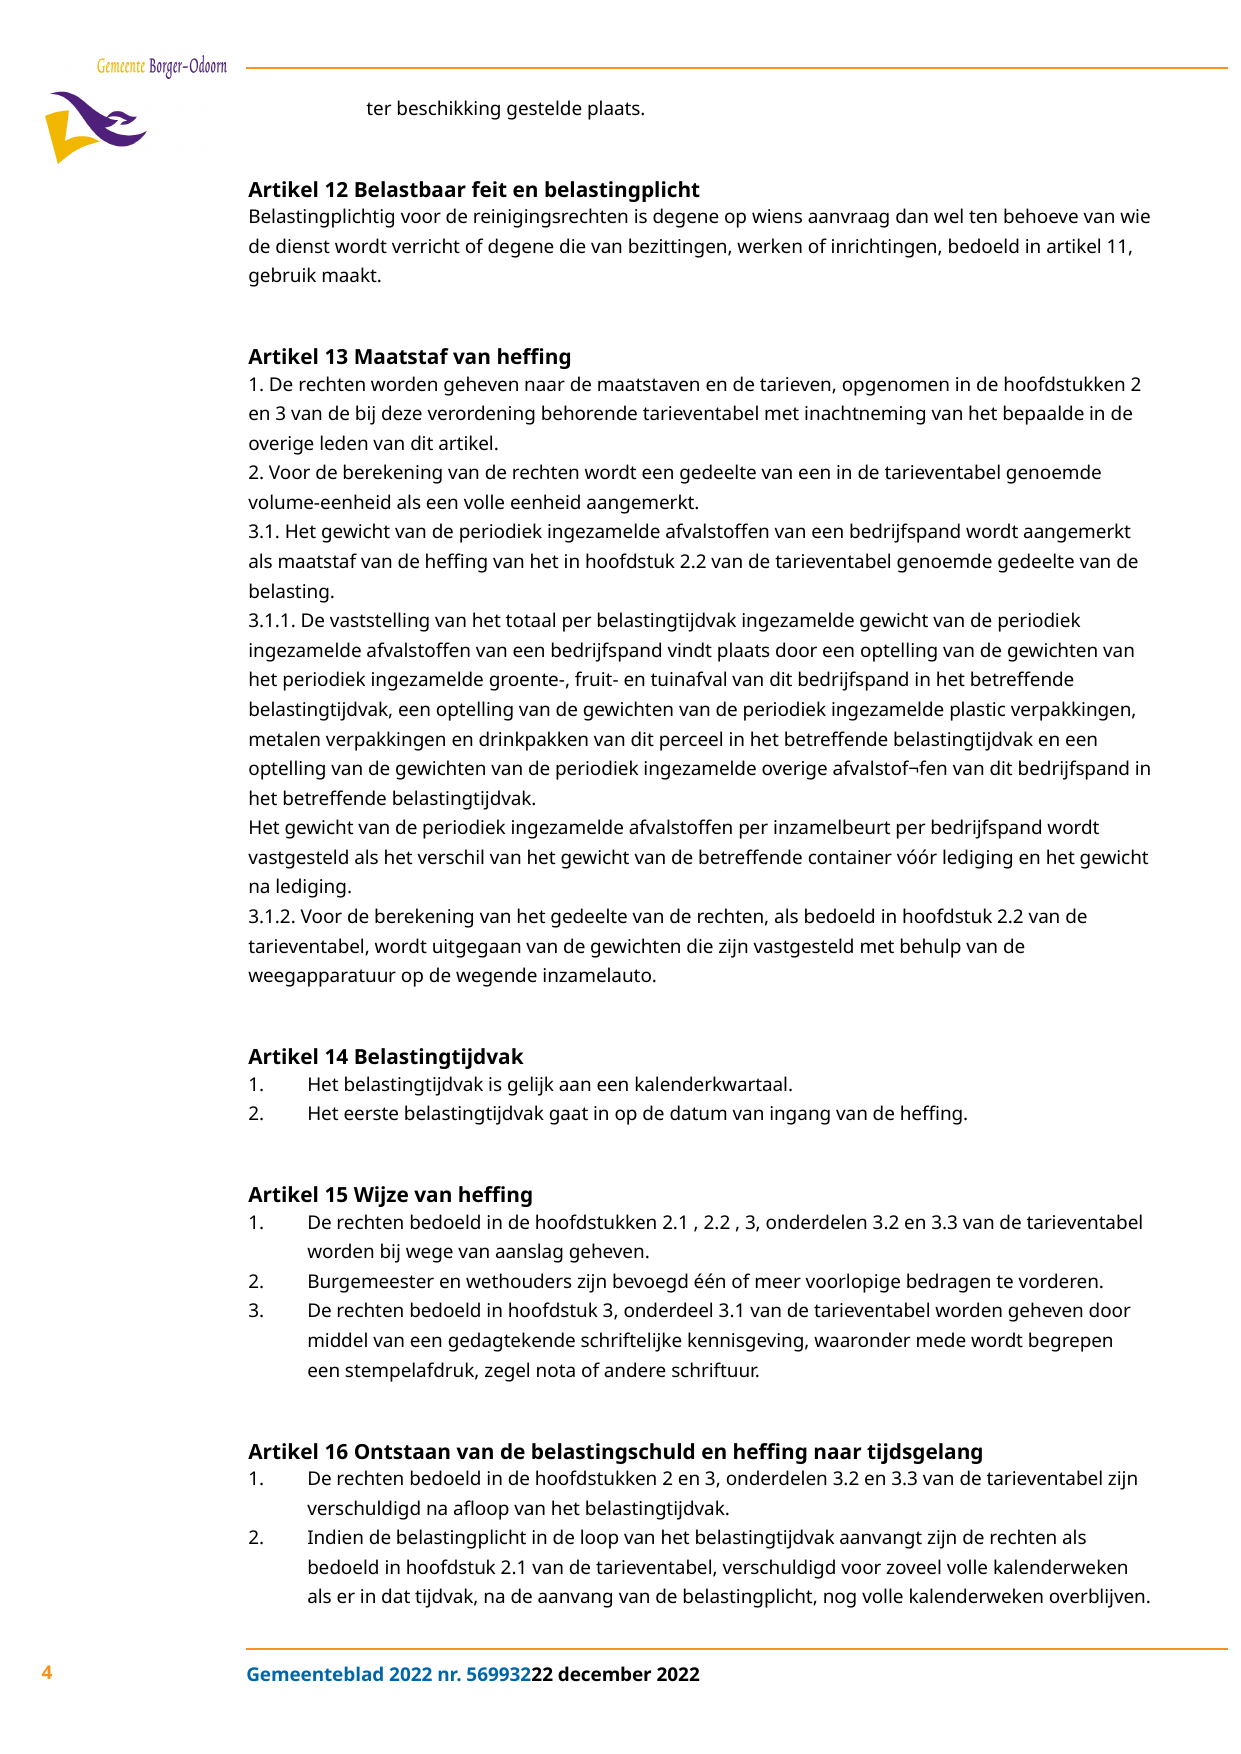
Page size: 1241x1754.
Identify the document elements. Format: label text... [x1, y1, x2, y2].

text Belastingplichtig voor de reinigingsrechten is degene op wiens aanvraag dan wel ten behoeve van wie de dienst wordt verricht of degene die van bezittingen, werken of inrichtingen, bedoeld in artikel 11, gebruik maakt. [248, 203, 1152, 288]
text Artikel 12 Belastbaar feit en belastingplicht [248, 175, 1152, 203]
list Het belastingtijdvak is gelijk aan een kalenderkwartaal. [248, 1071, 1152, 1097]
text 3.1.2. Voor de berekening van het gedeelte van de rechten, als bedoeld in hoofdstuk 2.2 van de tarieventabel, wordt uitgegaan van de gewichten die zijn vastgesteld met behulp van de weegapparatuur op de wegende inzamelauto. [248, 903, 1152, 988]
picture [41, 47, 231, 172]
text 2. Voor de berekening van de rechten wordt een gedeelte van een in de tarieventabel genoemde volume-eenheid als een volle eenheid aangemerkt. [248, 459, 1152, 515]
list Het eerste belastingtijdvak gaat in op de datum van ingang van de heffing. [248, 1101, 1152, 1126]
text 3.1. Het gewicht van de periodiek ingezamelde afvalstoffen van een bedrijfspand wordt aangemerkt als maatstaf van de heffing van het in hoofdstuk 2.2 van de tarieventabel genoemde gedeelte van de belasting. [248, 519, 1152, 604]
list De rechten bedoeld in de hoofdstukken 2.1 , 2.2 , 3, onderdelen 3.2 en 3.3 van de tarieventabel worden bij wege van aanslag geheven. [248, 1209, 1152, 1264]
text Artikel 15 Wijze van heffing [248, 1181, 1152, 1209]
list De rechten bedoeld in de hoofdstukken 2 en 3, onderdelen 3.2 en 3.3 van de tarieventabel zijn verschuldigd na afloop van het belastingtijdvak. [248, 1465, 1152, 1521]
text Artikel 14 Belastingtijdvak [248, 1042, 1152, 1071]
text 3.1.1. De vaststelling van het totaal per belastingtijdvak ingezamelde gewicht van de periodiek ingezamelde afvalstoffen van een bedrijfspand vindt plaats door een optelling van de gewichten van het periodiek ingezamelde groente-, fruit- en tuinafval van dit bedrijfspand in het betreffende belastingtijdvak, een optelling van de gewichten van de periodiek ingezamelde plastic verpakkingen, metalen verpakkingen en drinkpakken van dit perceel in het betreffende belastingtijdvak en een optelling van de gewichten van de periodiek ingezamelde overige afvalstof¬fen van dit bedrijfspand in het betreffende belastingtijdvak. [248, 607, 1152, 811]
list De rechten bedoeld in hoofdstuk 3, onderdeel 3.1 van de tarieventabel worden geheven door middel van een gedagtekende schriftelijke kennisgeving, waaronder mede wordt begrepen een stempelafdruk, zegel nota of andere schriftuur. [248, 1298, 1152, 1383]
list ter beschikking gestelde plaats. [307, 95, 1152, 121]
list Indien de belastingplicht in de loop van het belastingtijdvak aanvangt zijn de rechten als bedoeld in hoofdstuk 2.1 van de tarieventabel, verschuldigd voor zoveel volle kalenderweken als er in dat tijdvak, na de aanvang van de belastingplicht, nog volle kalenderweken overblijven. [248, 1524, 1152, 1609]
text Het gewicht van de periodiek ingezamelde afvalstoffen per inzamelbeurt per bedrijfspand wordt vastgesteld als het verschil van het gewicht van de betreffende container vóór lediging en het gewicht na lediging. [248, 814, 1152, 899]
text Artikel 13 Maatstaf van heffing [248, 342, 1152, 371]
list Burgemeester en wethouders zijn bevoegd één of meer voorlopige bedragen te vorderen. [248, 1268, 1152, 1294]
text 1. De rechten worden geheven naar de maatstaven en de tarieven, opgenomen in de hoofdstukken 2 en 3 van de bij deze verordening behorende tarieventabel met inachtneming van het bepaalde in de overige leden van dit artikel. [248, 371, 1152, 456]
text Artikel 16 Ontstaan van de belastingschuld en heffing naar tijdsgelang [248, 1437, 1152, 1465]
